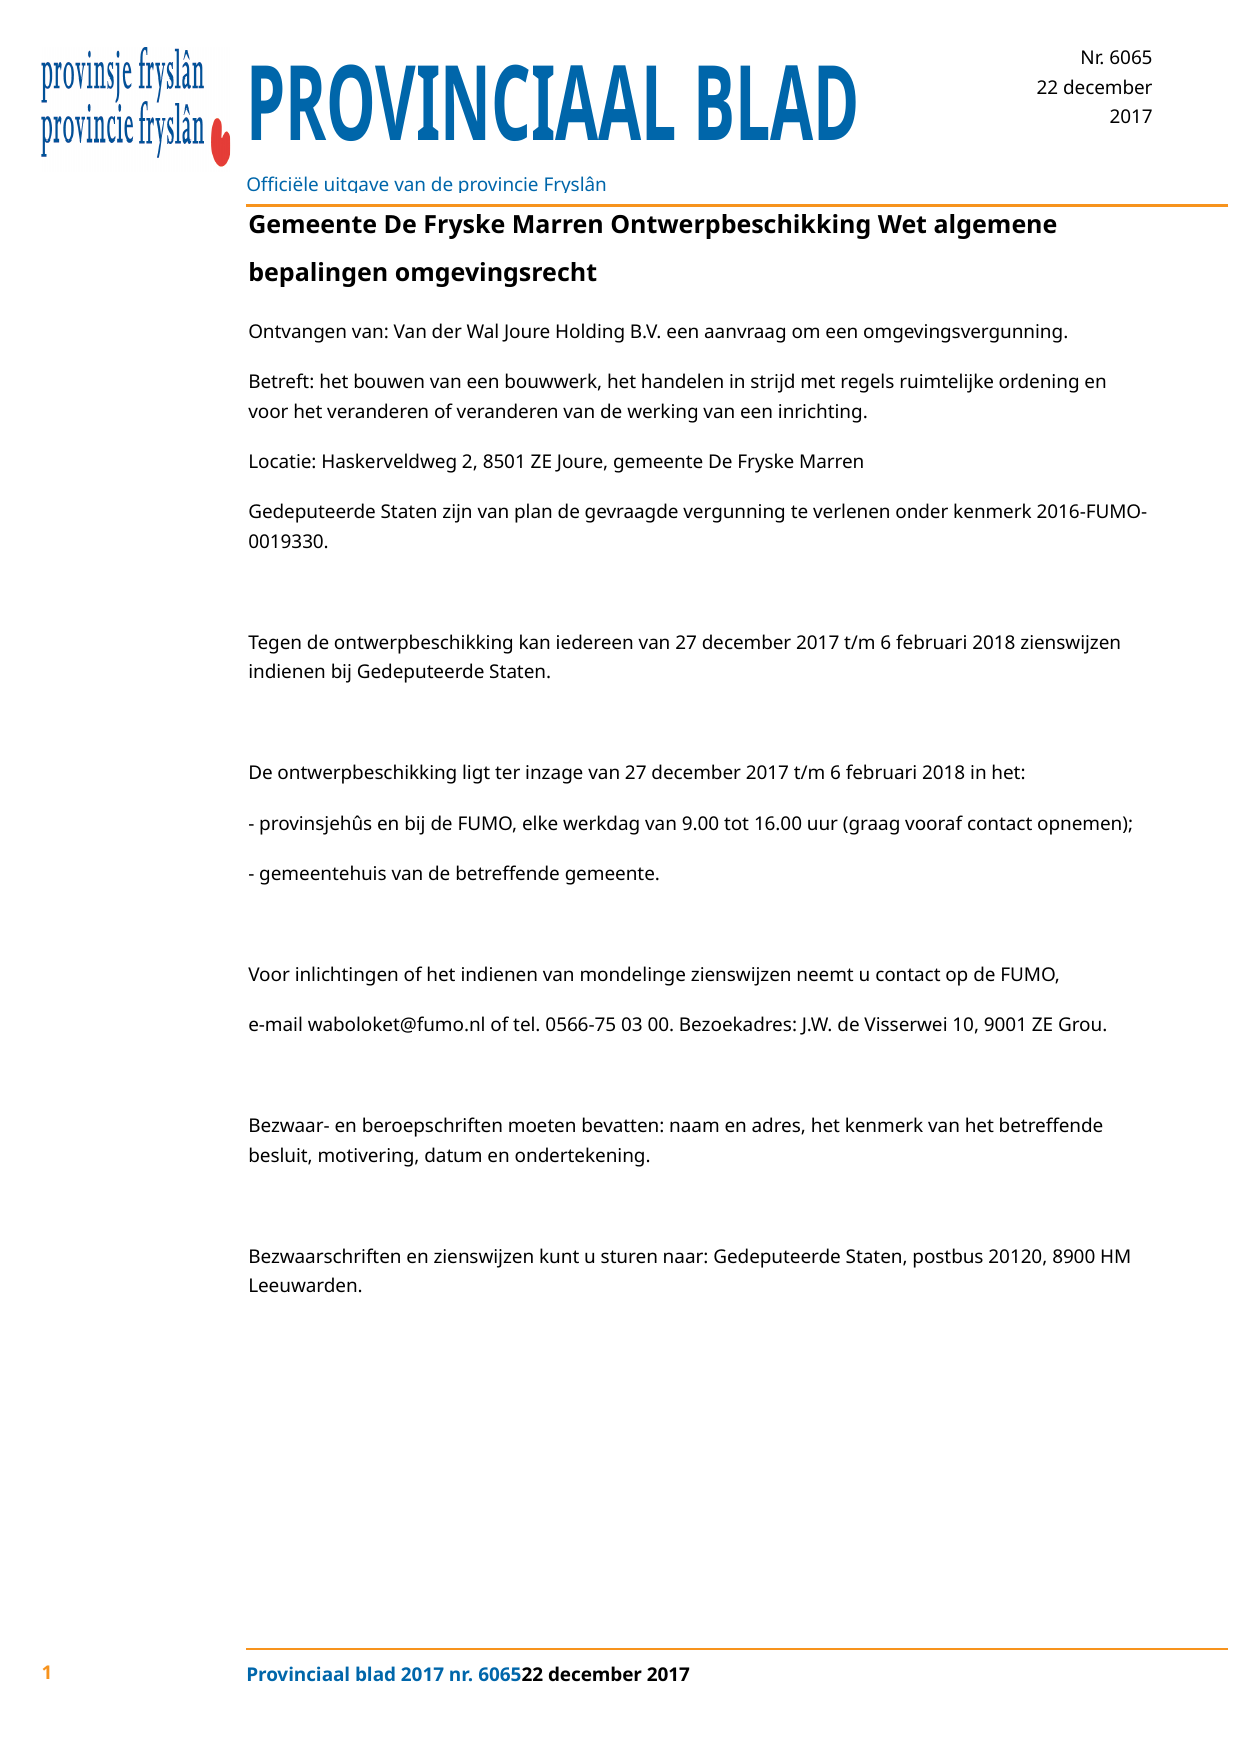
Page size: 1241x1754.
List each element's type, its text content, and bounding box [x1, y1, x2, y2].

text Betreft: het bouwen van een bouwwerk, het handelen in strijd met regels ruimtelijke ordening en voor het veranderen of veranderen van de werking van een inrichting. [248, 368, 1152, 424]
text Bezwaar- en beroepschriften moeten bevatten: naam en adres, het kenmerk van het betreffende besluit, motivering, datum en ondertekening. [248, 1112, 1152, 1168]
picture [41, 47, 231, 172]
text e-mail waboloket@fumo.nl of tel. 0566-75 03 00. Bezoekadres: J.W. de Visserwei 10, 9001 ZE Grou. [248, 1012, 1152, 1037]
text Gemeente De Fryske Marren Ontwerpbeschikking Wet algemene bepalingen omgevingsrecht [248, 207, 1152, 288]
text Bezwaarschriften en zienswijzen kunt u sturen naar: Gedeputeerde Staten, postbus 20120, 8900 HM Leeuwarden. [248, 1243, 1152, 1298]
text - gemeentehuis van de betreffende gemeente. [248, 860, 1152, 886]
text - provinsjehûs en bij de FUMO, elke werkdag van 9.00 tot 16.00 uur (graag vooraf contact opnemen); [248, 810, 1152, 836]
text Tegen de ontwerpbeschikking kan iedereen van 27 december 2017 t/m 6 februari 2018 zienswijzen indienen bij Gedeputeerde Staten. [248, 629, 1152, 684]
text De ontwerpbeschikking ligt ter inzage van 27 december 2017 t/m 6 februari 2018 in het: [248, 759, 1152, 785]
text Locatie: Haskerveldweg 2, 8501 ZE Joure, gemeente De Fryske Marren [248, 448, 1152, 474]
text Gedeputeerde Staten zijn van plan de gevraagde vergunning te verlenen onder kenmerk 2016-FUMO-0019330. [248, 499, 1152, 554]
text Voor inlichtingen of het indienen van mondelinge zienswijzen neemt u contact op de FUMO, [248, 961, 1152, 987]
text Ontvangen van: Van der Wal Joure Holding B.V. een aanvraag om een omgevingsvergunning. [248, 318, 1152, 344]
